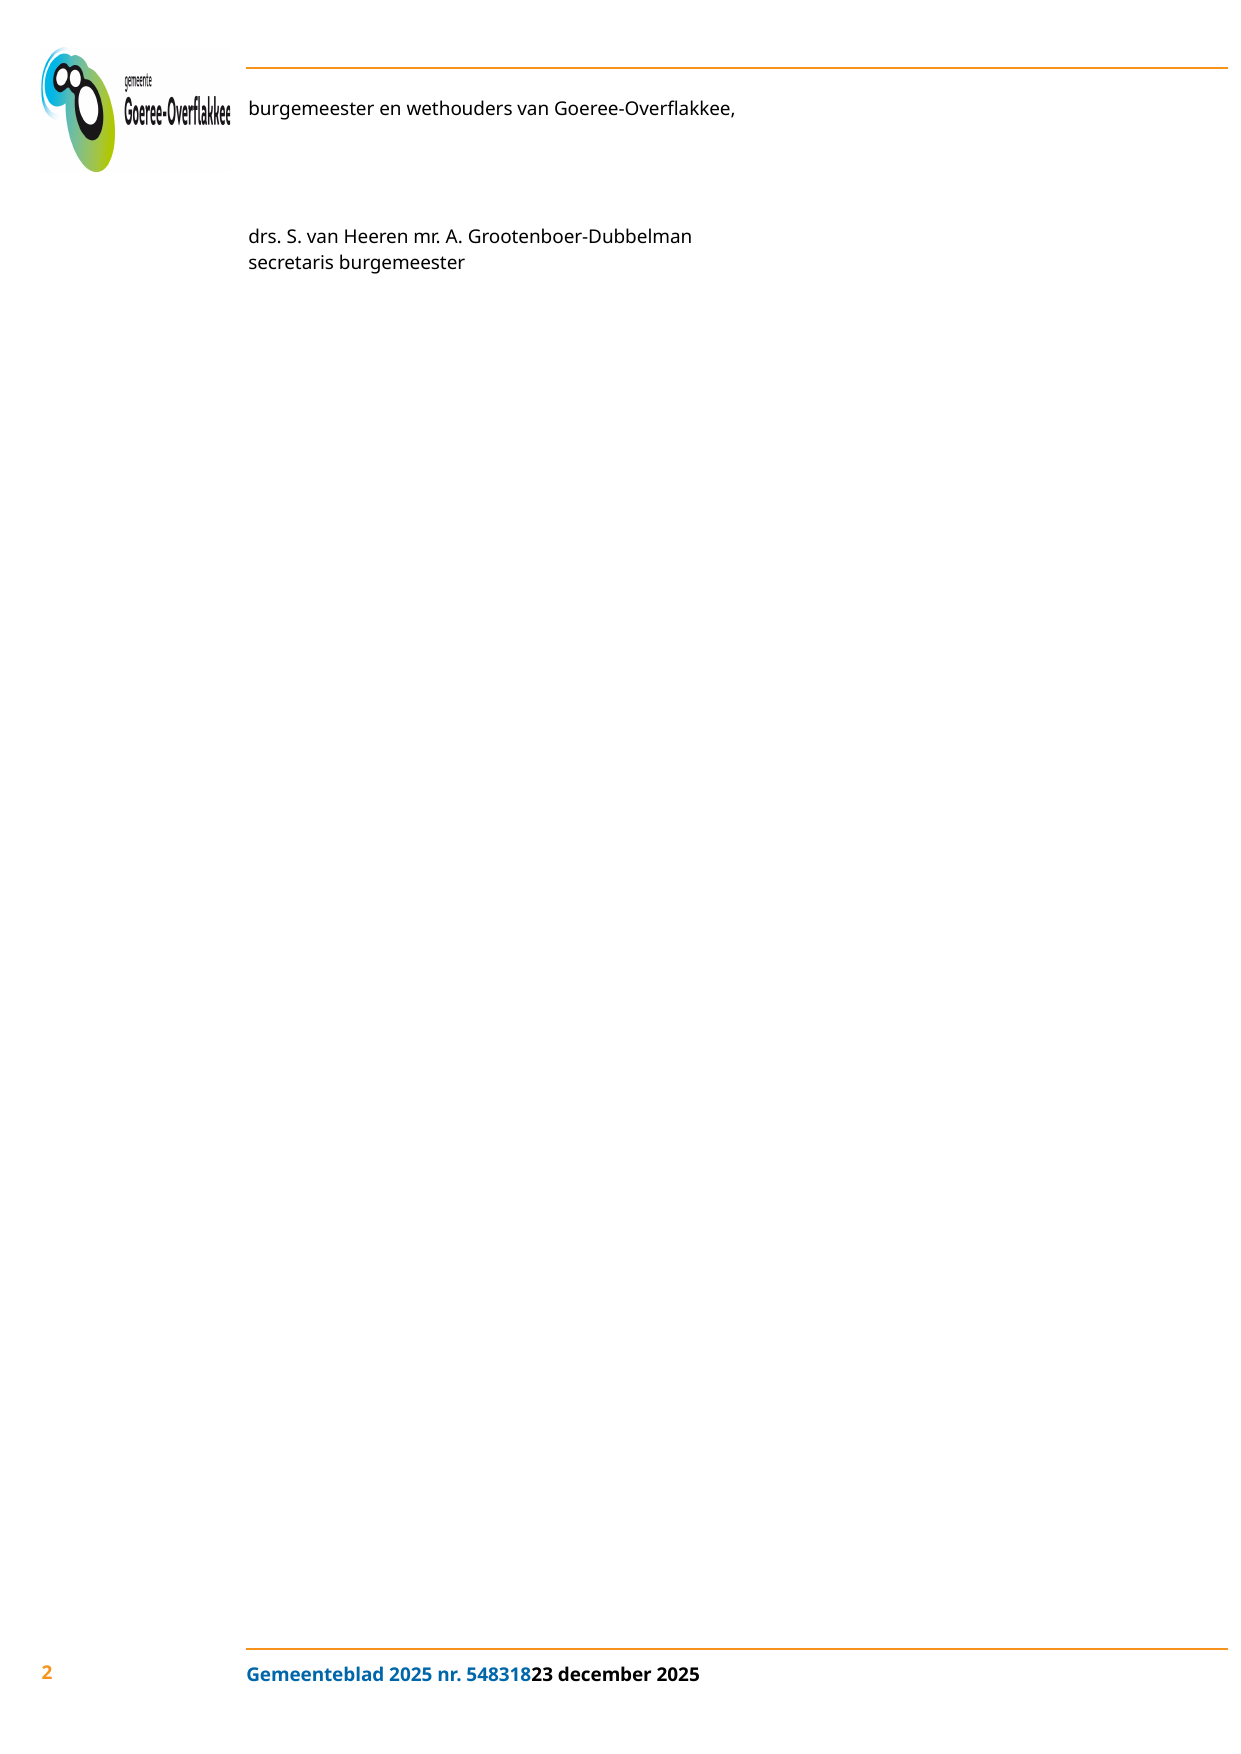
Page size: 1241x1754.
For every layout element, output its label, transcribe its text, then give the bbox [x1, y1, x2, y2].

text drs. S. van Heeren mr. A. Grootenboer-Dubbelman [248, 223, 1152, 249]
text secretaris burgemeester [248, 249, 1152, 275]
picture [41, 47, 231, 172]
text burgemeester en wethouders van Goeree-Overflakkee, [248, 95, 1152, 121]
